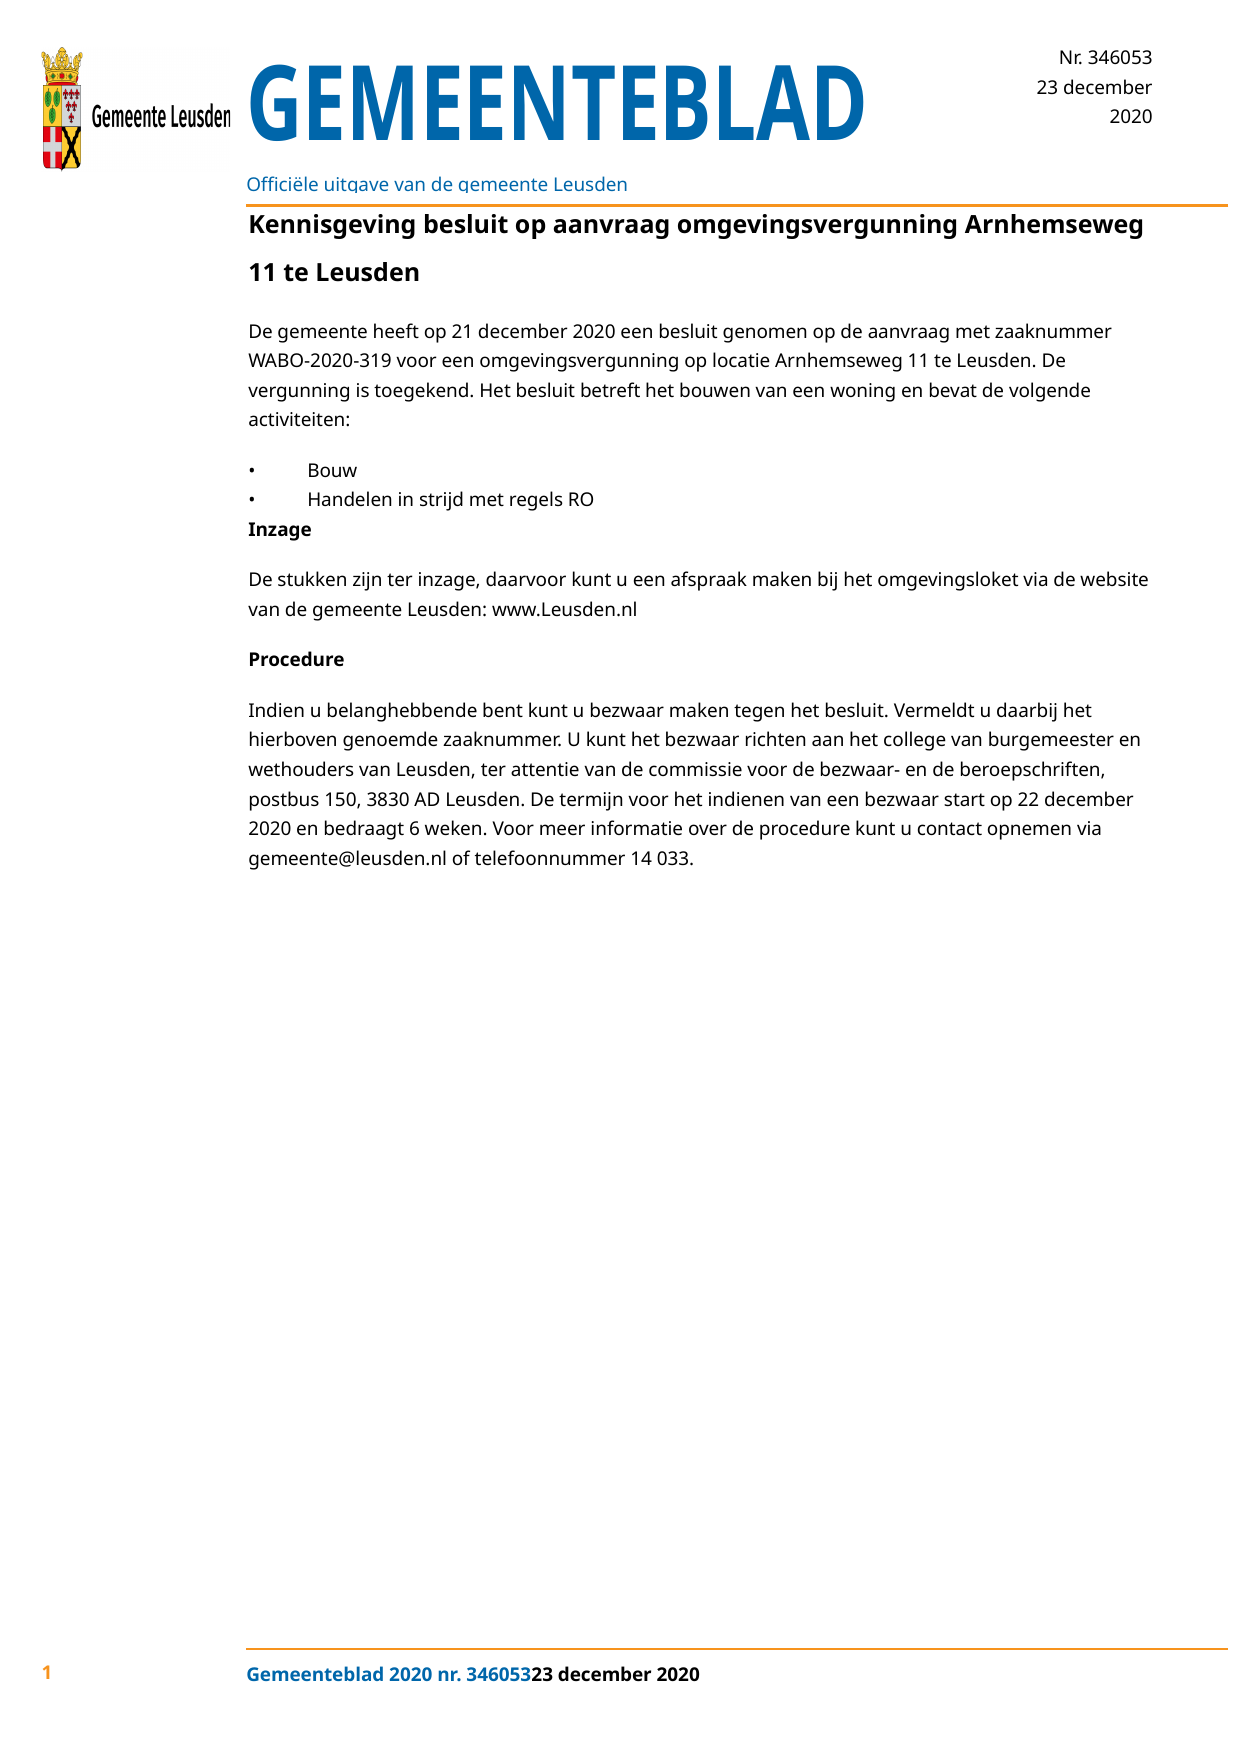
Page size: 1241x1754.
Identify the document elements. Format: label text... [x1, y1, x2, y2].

text Indien u belanghebbende bent kunt u bezwaar maken tegen het besluit. Vermeldt u daarbij het hierboven genoemde zaaknummer. U kunt het bezwaar richten aan het college van burgemeester en wethouders van Leusden, ter attentie van de commissie voor de bezwaar- en de beroepschriften, postbus 150, 3830 AD Leusden. De termijn voor het indienen van een bezwaar start op 22 december 2020 en bedraagt 6 weken. Voor meer informatie over de procedure kunt u contact opnemen via gemeente@leusden.nl of telefoonnummer 14 033. [248, 697, 1152, 871]
list Handelen in strijd met regels RO [248, 487, 1152, 512]
text Kennisgeving besluit op aanvraag omgevingsvergunning Arnhemseweg 11 te Leusden [248, 207, 1152, 288]
list Bouw [248, 457, 1152, 483]
text Procedure [248, 647, 1152, 672]
picture [41, 47, 231, 172]
text De gemeente heeft op 21 december 2020 een besluit genomen op de aanvraag met zaaknummer WABO-2020-319 voor een omgevingsvergunning op locatie Arnhemseweg 11 te Leusden. De vergunning is toegekend. Het besluit betreft het bouwen van een woning en bevat de volgende activiteiten: [248, 318, 1152, 432]
text Inzage [248, 516, 1152, 542]
text De stukken zijn ter inzage, daarvoor kunt u een afspraak maken bij het omgevingsloket via de website van de gemeente Leusden: www.Leusden.nl [248, 567, 1152, 622]
